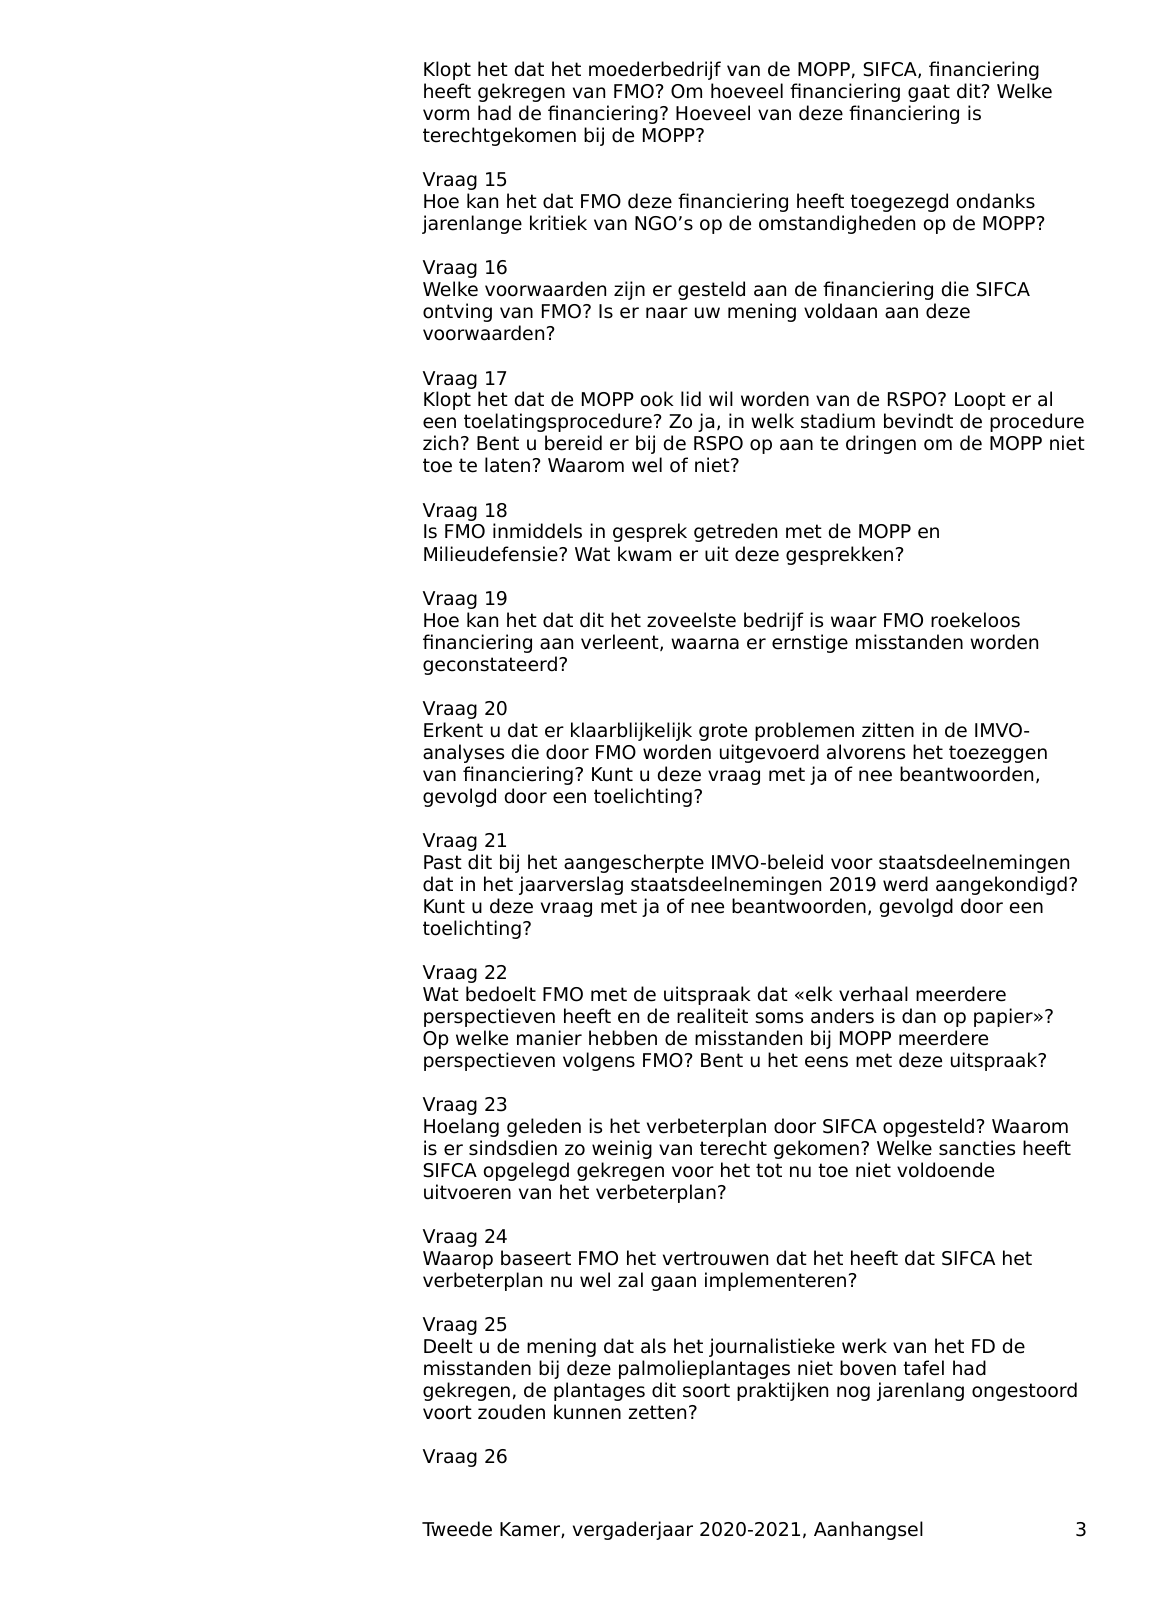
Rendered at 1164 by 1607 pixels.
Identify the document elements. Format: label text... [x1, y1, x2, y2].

text Vraag 25 [422, 1314, 1087, 1336]
text Erkent u dat er klaarblijkelijk grote problemen zitten in de IMVO-analyses die door FMO worden uitgevoerd alvorens het toezeggen van financiering? Kunt u deze vraag met ja of nee beantwoorden, gevolgd door een toelichting? [422, 720, 1087, 808]
text Hoelang geleden is het verbeterplan door SIFCA opgesteld? Waarom is er sindsdien zo weinig van terecht gekomen? Welke sancties heeft SIFCA opgelegd gekregen voor het tot nu toe niet voldoende uitvoeren van het verbeterplan? [422, 1116, 1087, 1204]
text Klopt het dat het moederbedrijf van de MOPP, SIFCA, financiering heeft gekregen van FMO? Om hoeveel financiering gaat dit? Welke vorm had de financiering? Hoeveel van deze financiering is terechtgekomen bij de MOPP? [422, 59, 1087, 147]
text Vraag 20 [422, 698, 1087, 720]
text Vraag 23 [422, 1094, 1087, 1116]
text Deelt u de mening dat als het journalistieke werk van het FD de misstanden bij deze palmolieplantages niet boven tafel had gekregen, de plantages dit soort praktijken nog jarenlang ongestoord voort zouden kunnen zetten? [422, 1336, 1087, 1424]
text Past dit bij het aangescherpte IMVO-beleid voor staatsdeelnemingen dat in het jaarverslag staatsdeelnemingen 2019 werd aangekondigd? Kunt u deze vraag met ja of nee beantwoorden, gevolgd door een toelichting? [422, 852, 1087, 940]
text Hoe kan het dat FMO deze financiering heeft toegezegd ondanks jarenlange kritiek van NGO’s op de omstandigheden op de MOPP? [422, 191, 1087, 235]
text Vraag 17 [422, 367, 1087, 389]
text Vraag 16 [422, 257, 1087, 279]
text Vraag 22 [422, 962, 1087, 984]
text Vraag 15 [422, 169, 1087, 191]
text Hoe kan het dat dit het zoveelste bedrijf is waar FMO roekeloos financiering aan verleent, waarna er ernstige misstanden worden geconstateerd? [422, 609, 1087, 676]
text Waarop baseert FMO het vertrouwen dat het heeft dat SIFCA het verbeterplan nu wel zal gaan implementeren? [422, 1248, 1087, 1292]
text Is FMO inmiddels in gesprek getreden met de MOPP en Milieudefensie? Wat kwam er uit deze gesprekken? [422, 521, 1087, 565]
text Vraag 24 [422, 1226, 1087, 1248]
text Wat bedoelt FMO met de uitspraak dat «elk verhaal meerdere perspectieven heeft en de realiteit soms anders is dan op papier»? Op welke manier hebben de misstanden bij MOPP meerdere perspectieven volgens FMO? Bent u het eens met deze uitspraak? [422, 984, 1087, 1072]
text Welke voorwaarden zijn er gesteld aan de financiering die SIFCA ontving van FMO? Is er naar uw mening voldaan aan deze voorwaarden? [422, 279, 1087, 345]
text Vraag 18 [422, 499, 1087, 521]
text Klopt het dat de MOPP ook lid wil worden van de RSPO? Loopt er al een toelatingsprocedure? Zo ja, in welk stadium bevindt de procedure zich? Bent u bereid er bij de RSPO op aan te dringen om de MOPP niet toe te laten? Waarom wel of niet? [422, 389, 1087, 477]
text Vraag 21 [422, 830, 1087, 852]
text Vraag 26 [422, 1446, 1087, 1468]
text Vraag 19 [422, 588, 1087, 609]
